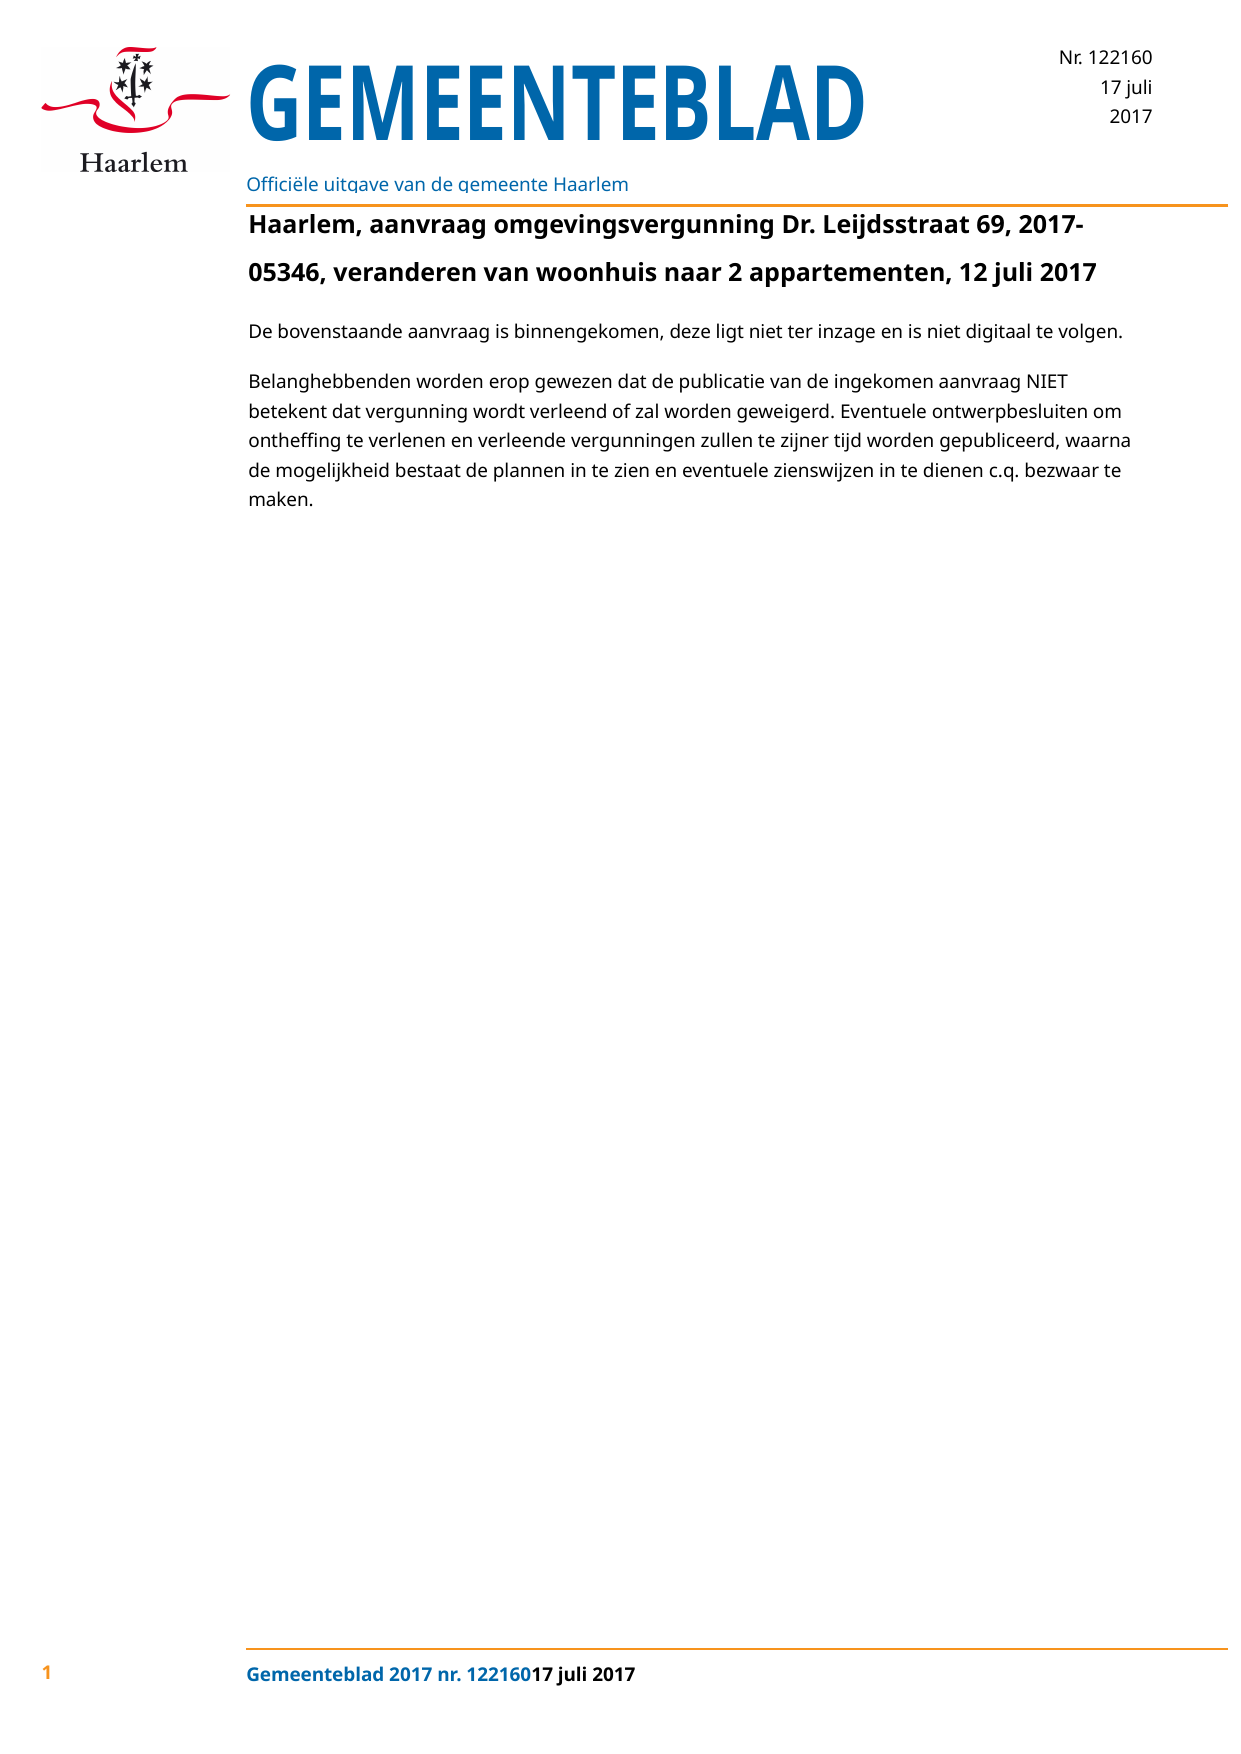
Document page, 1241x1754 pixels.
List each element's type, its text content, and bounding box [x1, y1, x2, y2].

picture [41, 47, 231, 172]
text De bovenstaande aanvraag is binnengekomen, deze ligt niet ter inzage en is niet digitaal te volgen. [248, 318, 1152, 344]
text Haarlem, aanvraag omgevingsvergunning Dr. Leijdsstraat 69, 2017-05346, veranderen van woonhuis naar 2 appartementen, 12 juli 2017 [248, 207, 1152, 288]
text Belanghebbenden worden erop gewezen dat de publicatie van de ingekomen aanvraag NIET betekent dat vergunning wordt verleend of zal worden geweigerd. Eventuele ontwerpbesluiten om ontheffing te verlenen en verleende vergunningen zullen te zijner tijd worden gepubliceerd, waarna de mogelijkheid bestaat de plannen in te zien en eventuele zienswijzen in te dienen c.q. bezwaar te maken. [248, 368, 1152, 512]
